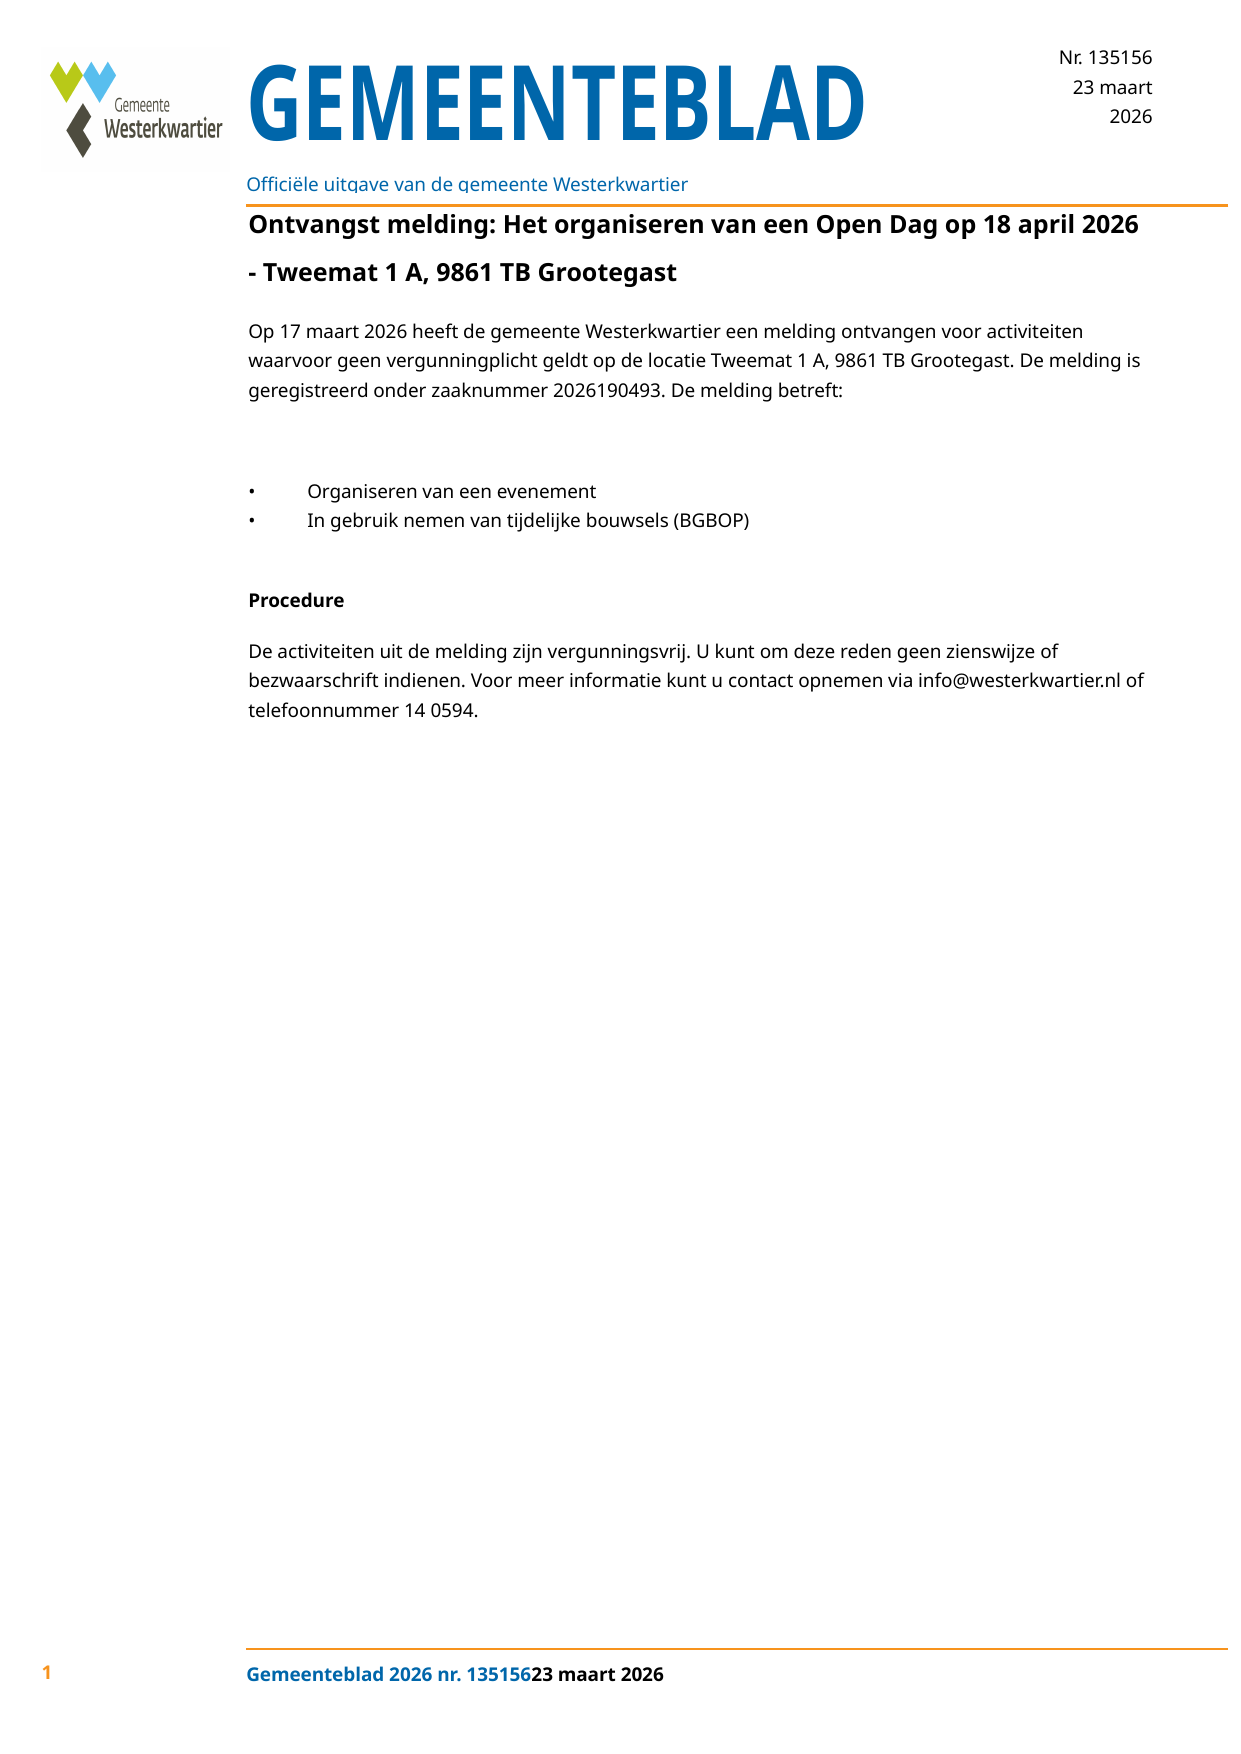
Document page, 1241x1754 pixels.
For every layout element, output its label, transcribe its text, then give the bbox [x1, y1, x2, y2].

picture [41, 47, 231, 172]
list Organiseren van een evenement [248, 478, 1152, 504]
text Op 17 maart 2026 heeft de gemeente Westerkwartier een melding ontvangen voor activiteiten waarvoor geen vergunningplicht geldt op de locatie Tweemat 1 A, 9861 TB Grootegast. De melding is geregistreerd onder zaaknummer 2026190493. De melding betreft: [248, 318, 1152, 403]
list In gebruik nemen van tijdelijke bouwsels (BGBOP) [248, 507, 1152, 533]
text Ontvangst melding: Het organiseren van een Open Dag op 18 april 2026 - Tweemat 1 A, 9861 TB Grootegast [248, 207, 1152, 288]
text Procedure [248, 587, 1152, 613]
text De activiteiten uit de melding zijn vergunningsvrij. U kunt om deze reden geen zienswijze of bezwaarschrift indienen. Voor meer informatie kunt u contact opnemen via info@westerkwartier.nl of telefoonnummer 14 0594. [248, 638, 1152, 723]
